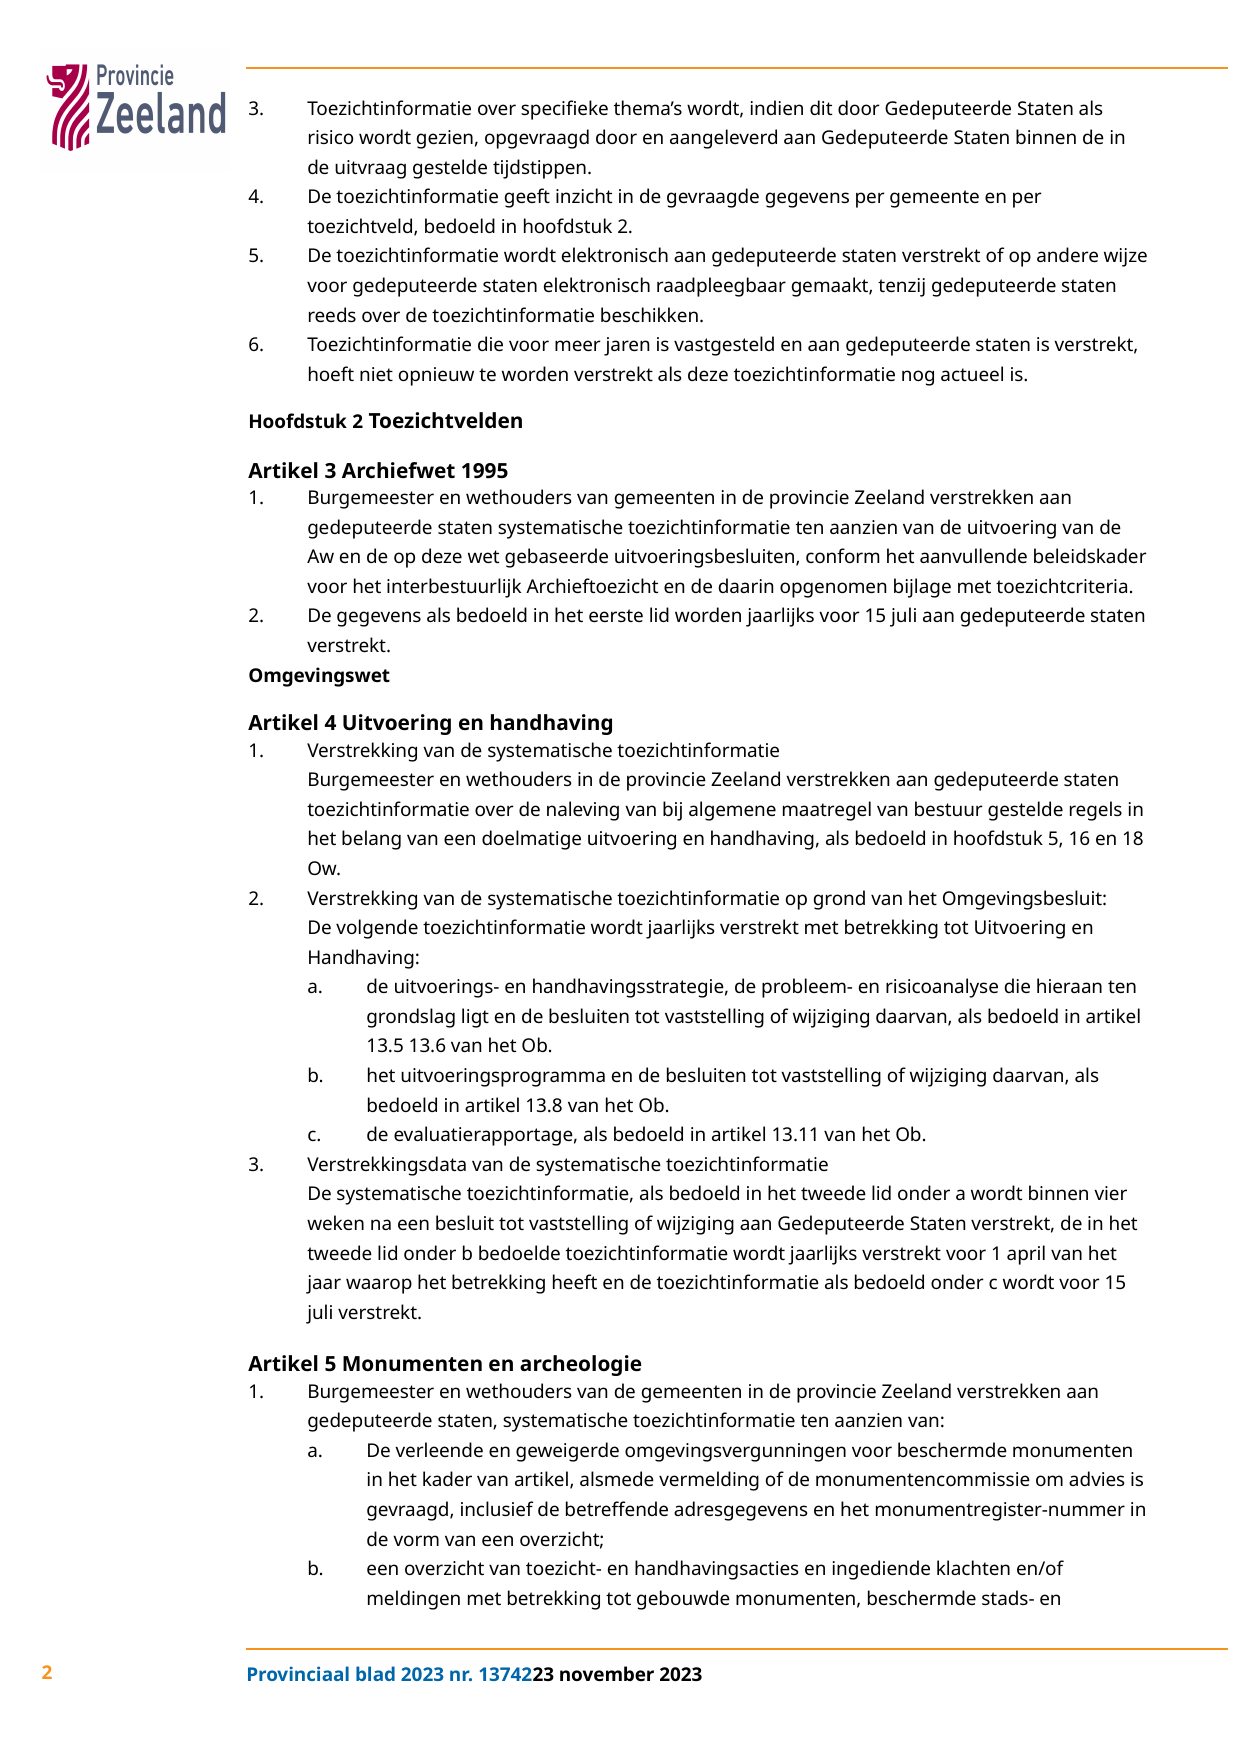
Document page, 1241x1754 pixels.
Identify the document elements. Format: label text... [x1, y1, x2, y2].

list Burgemeester en wethouders van gemeenten in de provincie Zeeland verstrekken aan gedeputeerde staten systematische toezichtinformatie ten aanzien van de uitvoering van de Aw en de op deze wet gebaseerde uitvoeringsbesluiten, conform het aanvullende beleidskader voor het interbestuurlijk Archieftoezicht en de daarin opgenomen bijlage met toezichtcriteria. [248, 484, 1152, 599]
list de evaluatierapportage, als bedoeld in artikel 13.11 van het Ob. [307, 1121, 1152, 1147]
list een overzicht van toezicht- en handhavingsacties en ingediende klachten en/of meldingen met betrekking tot gebouwde monumenten, beschermde stads- en [307, 1555, 1152, 1611]
list Toezichtinformatie die voor meer jaren is vastgesteld en aan gedeputeerde staten is verstrekt, hoeft niet opnieuw te worden verstrekt als deze toezichtinformatie nog actueel is. [248, 331, 1152, 387]
list De gegevens als bedoeld in het eerste lid worden jaarlijks voor 15 juli aan gedeputeerde staten verstrekt. [248, 603, 1152, 658]
list Toezichtinformatie over specifieke thema’s wordt, indien dit door Gedeputeerde Staten als risico wordt gezien, opgevraagd door en aangeleverd aan Gedeputeerde Staten binnen de in de uitvraag gestelde tijdstippen. [248, 95, 1152, 180]
list De volgende toezichtinformatie wordt jaarlijks verstrekt met betrekking tot Uitvoering en Handhaving: [248, 914, 1152, 970]
list Burgemeester en wethouders in de provincie Zeeland verstrekken aan gedeputeerde staten toezichtinformatie over de naleving van bij algemene maatregel van bestuur gestelde regels in het belang van een doelmatige uitvoering en handhaving, als bedoeld in hoofdstuk 5, 16 en 18 Ow. [248, 766, 1152, 881]
list De toezichtinformatie geeft inzicht in de gevraagde gegevens per gemeente en per toezichtveld, bedoeld in hoofdstuk 2. [248, 183, 1152, 239]
list de uitvoerings- en handhavingsstrategie, de probleem- en risicoanalyse die hieraan ten grondslag ligt en de besluiten tot vaststelling of wijziging daarvan, als bedoeld in artikel 13.5 13.6 van het Ob. [307, 973, 1152, 1058]
list De verleende en geweigerde omgevingsvergunningen voor beschermde monumenten in het kader van artikel, alsmede vermelding of de monumentencommissie om advies is gevraagd, inclusief de betreffende adresgegevens en het monumentregister-nummer in de vorm van een overzicht; [307, 1437, 1152, 1551]
list Verstrekking van de systematische toezichtinformatie op grond van het Omgevingsbesluit: [248, 885, 1152, 911]
text Omgevingswet [248, 662, 1152, 688]
list Burgemeester en wethouders van de gemeenten in de provincie Zeeland verstrekken aan gedeputeerde staten, systematische toezichtinformatie ten aanzien van: [248, 1378, 1152, 1433]
text Hoofdstuk 2 Toezichtvelden [248, 407, 1152, 435]
picture [41, 47, 231, 172]
text Artikel 3 Archiefwet 1995 [248, 456, 1152, 484]
list het uitvoeringsprogramma en de besluiten tot vaststelling of wijziging daarvan, als bedoeld in artikel 13.8 van het Ob. [307, 1062, 1152, 1118]
text Artikel 5 Monumenten en archeologie [248, 1349, 1152, 1378]
list De toezichtinformatie wordt elektronisch aan gedeputeerde staten verstrekt of op andere wijze voor gedeputeerde staten elektronisch raadpleegbaar gemaakt, tenzij gedeputeerde staten reeds over de toezichtinformatie beschikken. [248, 243, 1152, 328]
list De systematische toezichtinformatie, als bedoeld in het tweede lid onder a wordt binnen vier weken na een besluit tot vaststelling of wijziging aan Gedeputeerde Staten verstrekt, de in het tweede lid onder b bedoelde toezichtinformatie wordt jaarlijks verstrekt voor 1 april van het jaar waarop het betrekking heeft en de toezichtinformatie als bedoeld onder c wordt voor 15 juli verstrekt. [248, 1181, 1152, 1325]
text Artikel 4 Uitvoering en handhaving [248, 708, 1152, 737]
list Verstrekking van de systematische toezichtinformatie [248, 737, 1152, 763]
list Verstrekkingsdata van de systematische toezichtinformatie [248, 1151, 1152, 1177]
